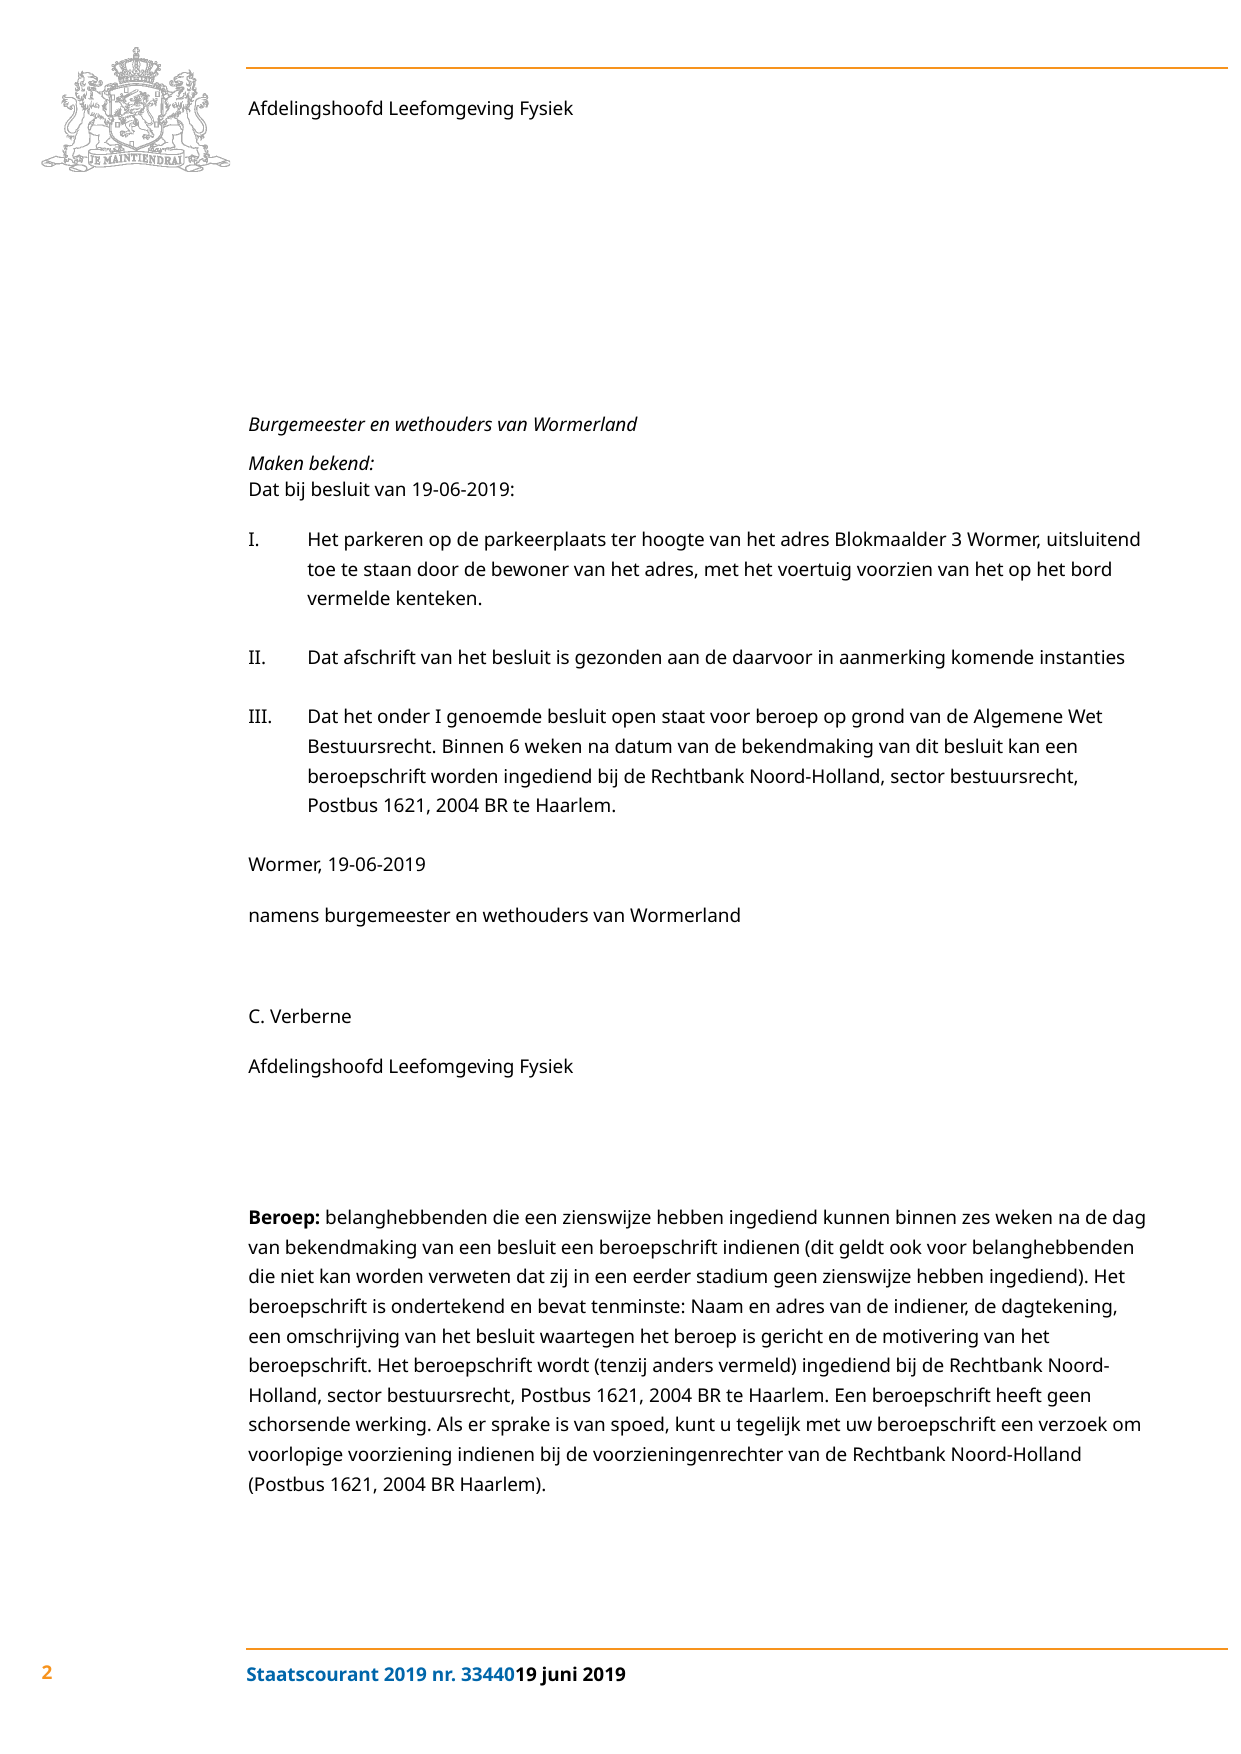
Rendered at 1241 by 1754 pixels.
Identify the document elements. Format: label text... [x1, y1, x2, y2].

list Dat afschrift van het besluit is gezonden aan de daarvoor in aanmerking komende instanties [248, 644, 1152, 670]
text Dat bij besluit van 19-06-2019: [248, 476, 1152, 502]
list Het parkeren op de parkeerplaats ter hoogte van het adres Blokmaalder 3 Wormer, uitsluitend toe te staan door de bewoner van het adres, met het voertuig voorzien van het op het bord vermelde kenteken. [248, 526, 1152, 611]
text Afdelingshoofd Leefomgeving Fysiek [248, 1053, 1152, 1079]
picture [41, 47, 231, 172]
text Wormer, 19-06-2019 [248, 852, 1152, 877]
text namens burgemeester en wethouders van Wormerland [248, 902, 1152, 928]
list Dat het onder I genoemde besluit open staat voor beroep op grond van de Algemene Wet Bestuursrecht. Binnen 6 weken na datum van de bekendmaking van dit besluit kan een beroepschrift worden ingediend bij de Rechtbank Noord-Holland, sector bestuursrecht, Postbus 1621, 2004 BR te Haarlem. [248, 704, 1152, 818]
text Burgemeester en wethouders van Wormerland [248, 411, 1152, 437]
text Maken bekend: [248, 450, 1152, 476]
text Beroep: belanghebbenden die een zienswijze hebben ingediend kunnen binnen zes weken na de dag van bekendmaking van een besluit een beroepschrift indienen (dit geldt ook voor belanghebbenden die niet kan worden verweten dat zij in een eerder stadium geen zienswijze hebben ingediend). Het beroepschrift is ondertekend en bevat tenminste: Naam en adres van de indiener, de dagtekening, een omschrijving van het besluit waartegen het beroep is gericht en de motivering van het beroepschrift. Het beroepschrift wordt (tenzij anders vermeld) ingediend bij de Rechtbank Noord-Holland, sector bestuursrecht, Postbus 1621, 2004 BR te Haarlem. Een beroepschrift heeft geen schorsende werking. Als er sprake is van spoed, kunt u tegelijk met uw beroepschrift een verzoek om voorlopige voorziening indienen bij de voorzieningenrechter van de Rechtbank Noord-Holland (Postbus 1621, 2004 BR Haarlem). [248, 1204, 1152, 1497]
text Afdelingshoofd Leefomgeving Fysiek [248, 95, 1152, 121]
text C. Verberne [248, 1003, 1152, 1029]
